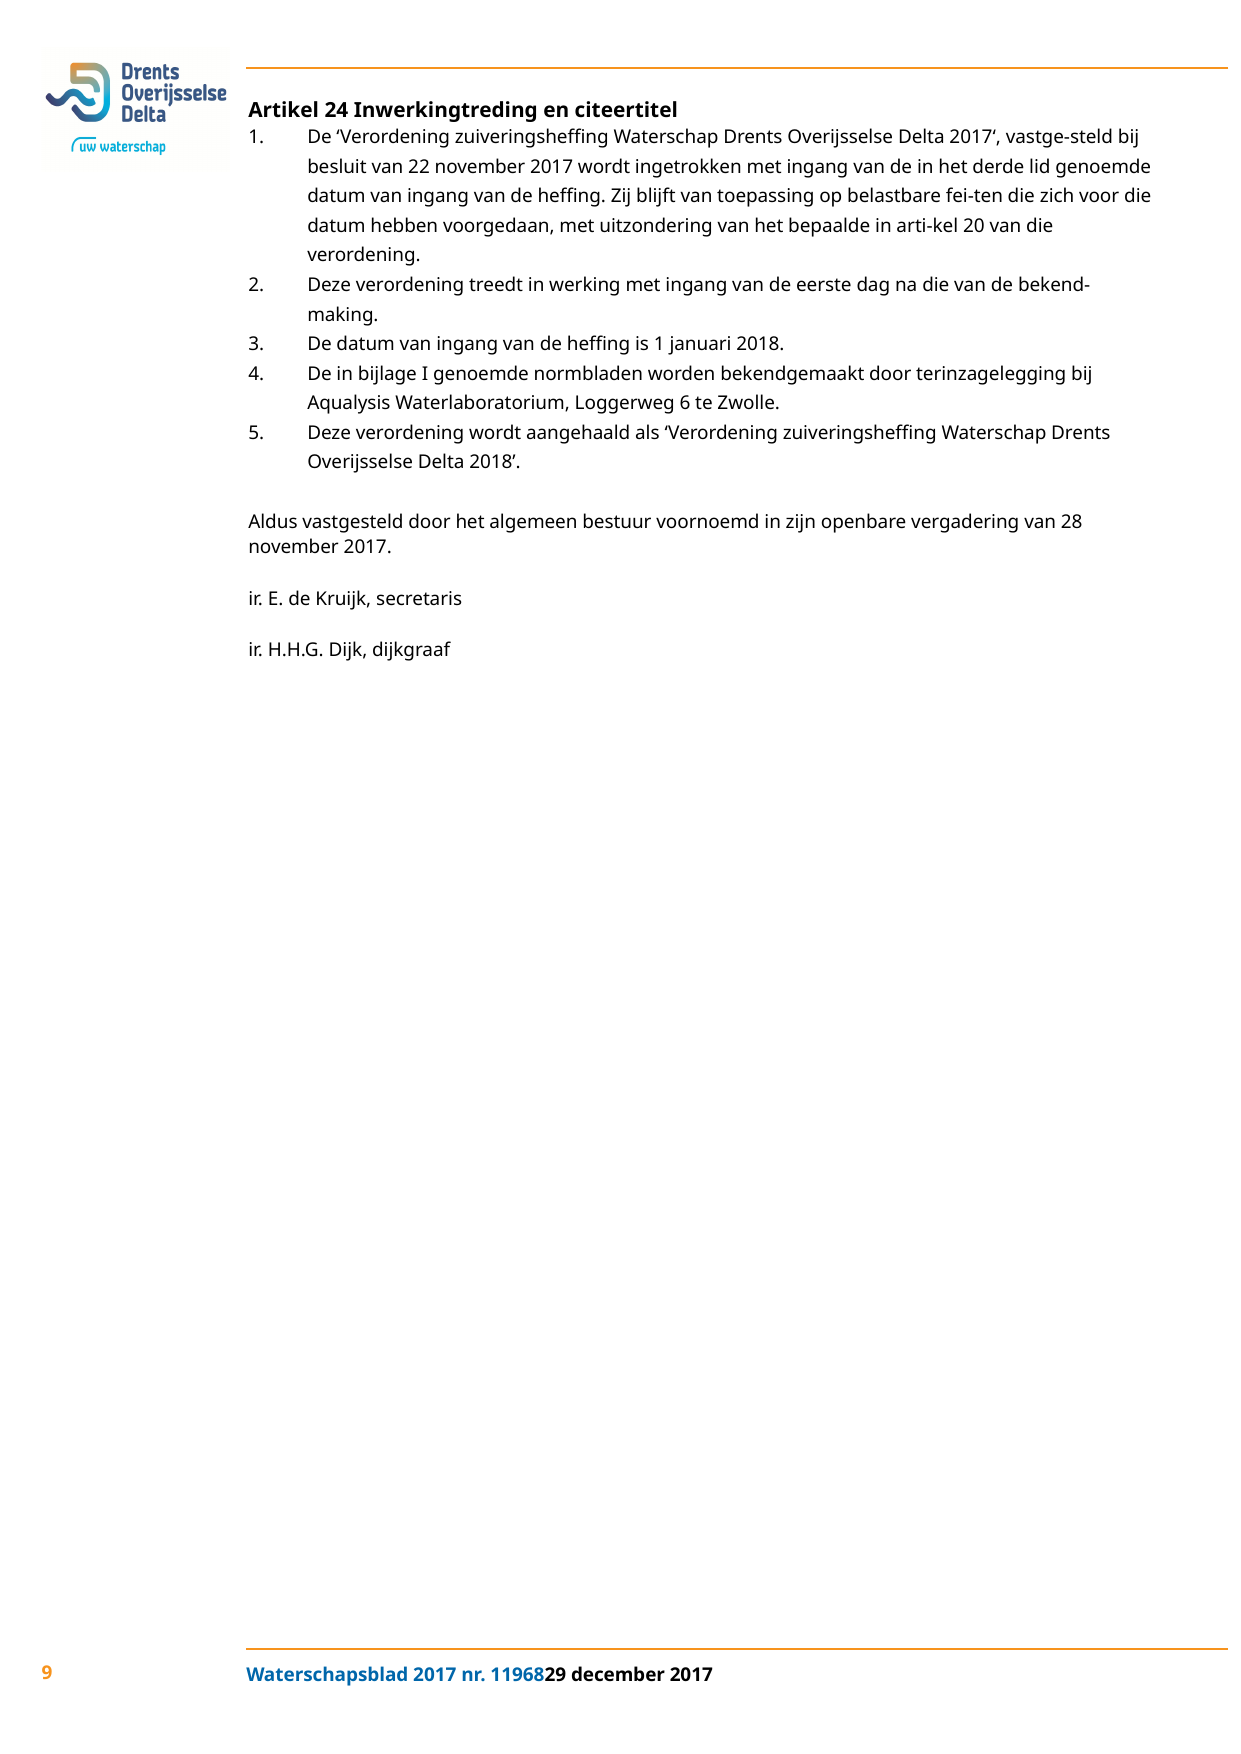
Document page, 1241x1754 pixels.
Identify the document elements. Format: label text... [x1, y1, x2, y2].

list De ‘Verordening zuiveringsheffing Waterschap Drents Overijsselse Delta 2017‘, vastge-steld bij besluit van 22 november 2017 wordt ingetrokken met ingang van de in het derde lid genoemde datum van ingang van de heffing. Zij blijft van toepassing op belastbare fei-ten die zich voor die datum hebben voorgedaan, met uitzondering van het bepaalde in arti-kel 20 van die verordening. [248, 123, 1152, 267]
picture [41, 47, 231, 172]
text Aldus vastgesteld door het algemeen bestuur voornoemd in zijn openbare vergadering van 28 november 2017. [248, 508, 1152, 559]
list De in bijlage I genoemde normbladen worden bekendgemaakt door terinzagelegging bij Aqualysis Waterlaboratorium, Loggerweg 6 te Zwolle. [248, 360, 1152, 415]
list Deze verordening wordt aangehaald als ‘Verordening zuiveringsheffing Waterschap Drents Overijsselse Delta 2018’. [248, 419, 1152, 474]
list Deze verordening treedt in werking met ingang van de eerste dag na die van de bekend-making. [248, 271, 1152, 326]
text ir. H.H.G. Dijk, dijkgraaf [248, 636, 1152, 662]
text ir. E. de Kruijk, secretaris [248, 585, 1152, 611]
list De datum van ingang van de heffing is 1 januari 2018. [248, 330, 1152, 356]
text Artikel 24 Inwerkingtreding en citeertitel [248, 95, 1152, 123]
